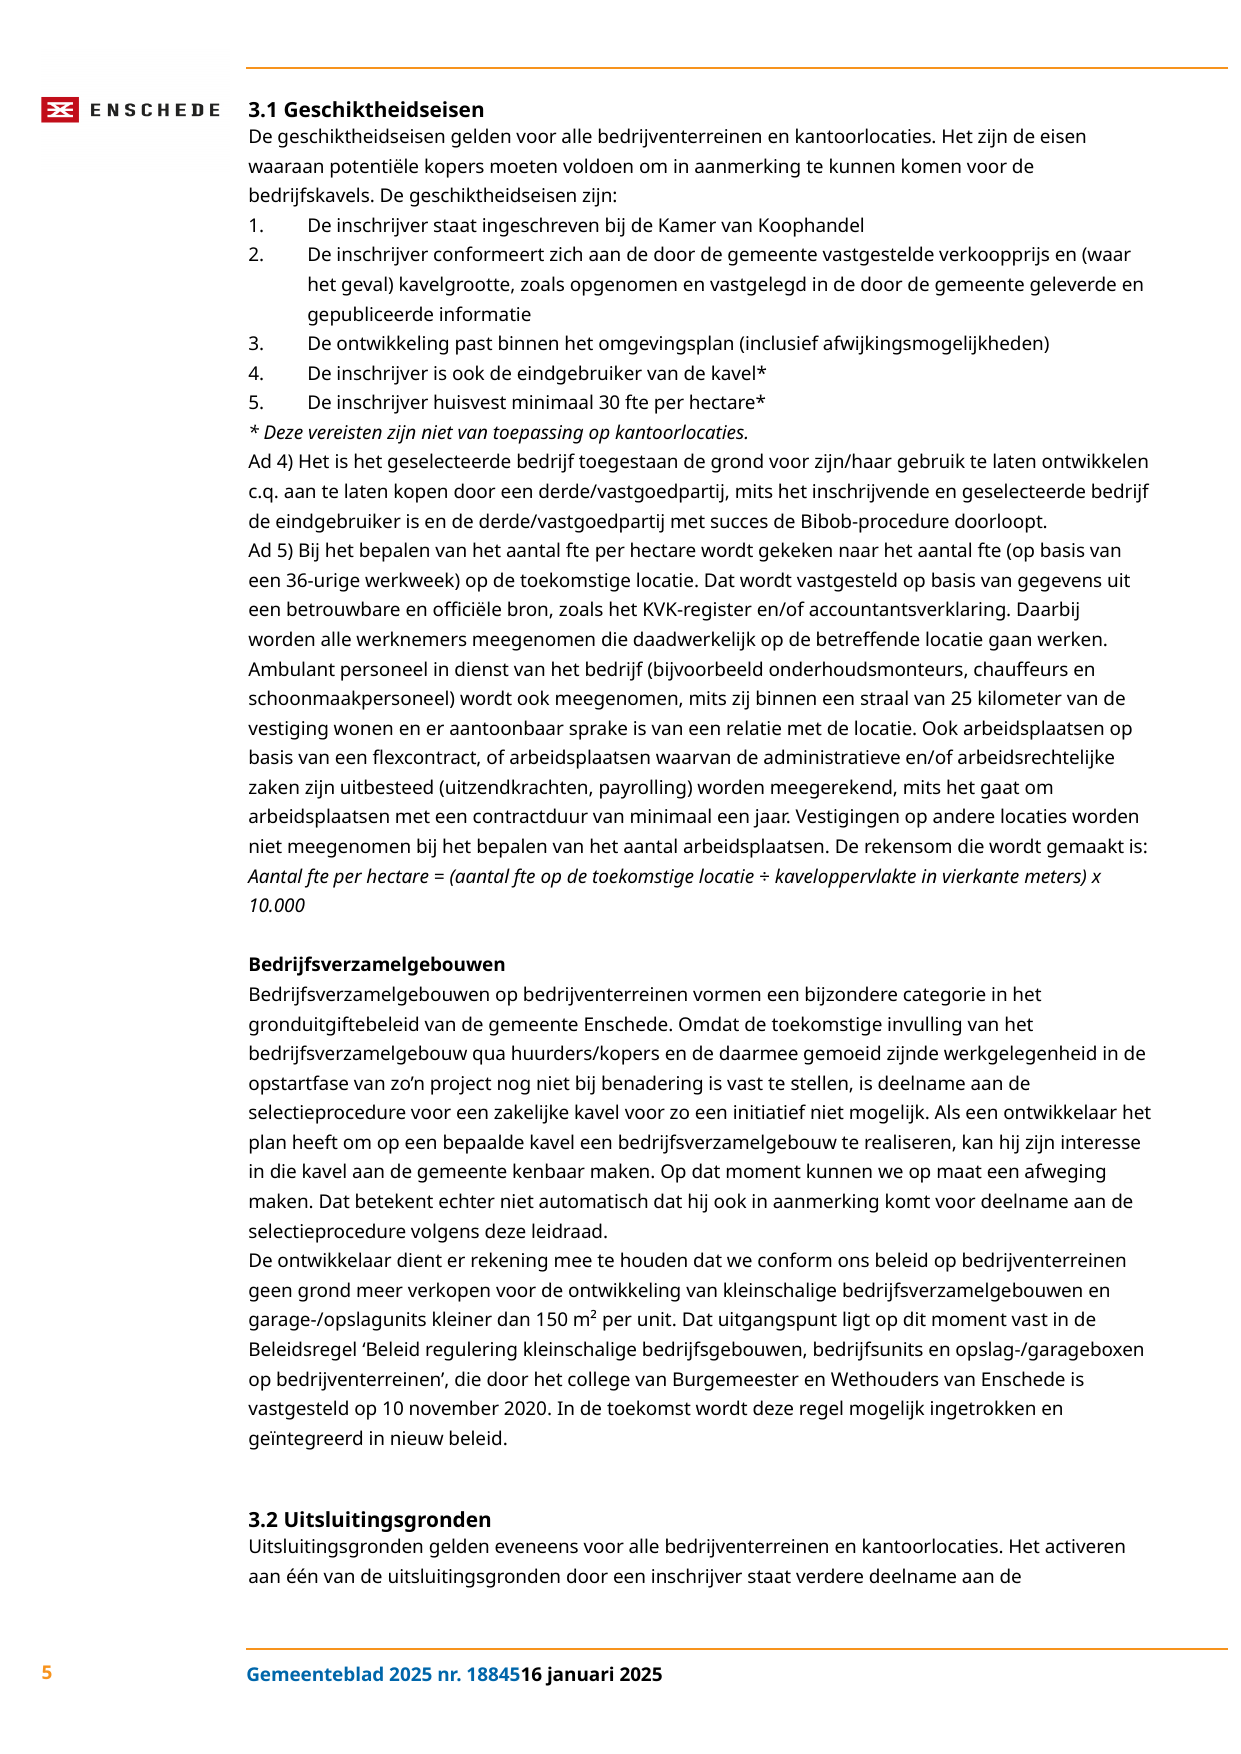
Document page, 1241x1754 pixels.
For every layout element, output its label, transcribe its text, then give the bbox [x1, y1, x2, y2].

list De inschrijver staat ingeschreven bij de Kamer van Koophandel [248, 212, 1152, 238]
text Bedrijfsverzamelgebouwen [248, 952, 1152, 977]
list De inschrijver conformeert zich aan de door de gemeente vastgestelde verkoopprijs en (waar het geval) kavelgrootte, zoals opgenomen en vastgelegd in de door de gemeente geleverde en gepubliceerde informatie [248, 242, 1152, 326]
text 3.1 Geschiktheidseisen [248, 95, 1152, 123]
list De ontwikkeling past binnen het omgevingsplan (inclusief afwijkingsmogelijkheden) [248, 330, 1152, 356]
text Aantal fte per hectare = (aantal fte op de toekomstige locatie ÷ kaveloppervlakte in vierkante meters) x 10.000 [248, 863, 1152, 918]
list De inschrijver is ook de eindgebruiker van de kavel* [248, 360, 1152, 386]
text De geschiktheidseisen gelden voor alle bedrijventerreinen en kantoorlocaties. Het zijn de eisen waaraan potentiële kopers moeten voldoen om in aanmerking te kunnen komen voor de bedrijfskavels. De geschiktheidseisen zijn: [248, 123, 1152, 208]
picture [41, 47, 231, 172]
text Ad 4) Het is het geselecteerde bedrijf toegestaan de grond voor zijn/haar gebruik te laten ontwikkelen c.q. aan te laten kopen door een derde/vastgoedpartij, mits het inschrijvende en geselecteerde bedrijf de eindgebruiker is en de derde/vastgoedpartij met succes de Bibob-procedure doorloopt. [248, 449, 1152, 533]
text 3.2 Uitsluitingsgronden [248, 1505, 1152, 1533]
text * Deze vereisten zijn niet van toepassing op kantoorlocaties. [248, 419, 1152, 445]
text Bedrijfsverzamelgebouwen op bedrijventerreinen vormen een bijzondere categorie in het gronduitgiftebeleid van de gemeente Enschede. Omdat de toekomstige invulling van het bedrijfsverzamelgebouw qua huurders/kopers en de daarmee gemoeid zijnde werkgelegenheid in de opstartfase van zo’n project nog niet bij benadering is vast te stellen, is deelname aan de selectieprocedure voor een zakelijke kavel voor zo een initiatief niet mogelijk. Als een ontwikkelaar het plan heeft om op een bepaalde kavel een bedrijfsverzamelgebouw te realiseren, kan hij zijn interesse in die kavel aan de gemeente kenbaar maken. Op dat moment kunnen we op maat een afweging maken. Dat betekent echter niet automatisch dat hij ook in aanmerking komt voor deelname aan de selectieprocedure volgens deze leidraad. [248, 981, 1152, 1243]
text De ontwikkelaar dient er rekening mee te houden dat we conform ons beleid op bedrijventerreinen geen grond meer verkopen voor de ontwikkeling van kleinschalige bedrijfsverzamelgebouwen en garage-/opslagunits kleiner dan 150 m² per unit. Dat uitgangspunt ligt op dit moment vast in de Beleidsregel ‘Beleid regulering kleinschalige bedrijfsgebouwen, bedrijfsunits en opslag-/garageboxen op bedrijventerreinen’, die door het college van Burgemeester en Wethouders van Enschede is vastgesteld op 10 november 2020. In de toekomst wordt deze regel mogelijk ingetrokken en geïntegreerd in nieuw beleid. [248, 1247, 1152, 1451]
list De inschrijver huisvest minimaal 30 fte per hectare* [248, 389, 1152, 415]
text Uitsluitingsgronden gelden eveneens voor alle bedrijventerreinen en kantoorlocaties. Het activeren aan één van de uitsluitingsgronden door een inschrijver staat verdere deelname aan de [248, 1533, 1152, 1589]
text Ad 5) Bij het bepalen van het aantal fte per hectare wordt gekeken naar het aantal fte (op basis van een 36-urige werkweek) op de toekomstige locatie. Dat wordt vastgesteld op basis van gegevens uit een betrouwbare en officiële bron, zoals het KVK-register en/of accountantsverklaring. Daarbij worden alle werknemers meegenomen die daadwerkelijk op de betreffende locatie gaan werken. Ambulant personeel in dienst van het bedrijf (bijvoorbeeld onderhoudsmonteurs, chauffeurs en schoonmaakpersoneel) wordt ook meegenomen, mits zij binnen een straal van 25 kilometer van de vestiging wonen en er aantoonbaar sprake is van een relatie met de locatie. Ook arbeidsplaatsen op basis van een flexcontract, of arbeidsplaatsen waarvan de administratieve en/of arbeidsrechtelijke zaken zijn uitbesteed (uitzendkrachten, payrolling) worden meegerekend, mits het gaat om arbeidsplaatsen met een contractduur van minimaal een jaar. Vestigingen op andere locaties worden niet meegenomen bij het bepalen van het aantal arbeidsplaatsen. De rekensom die wordt gemaakt is: [248, 537, 1152, 859]
